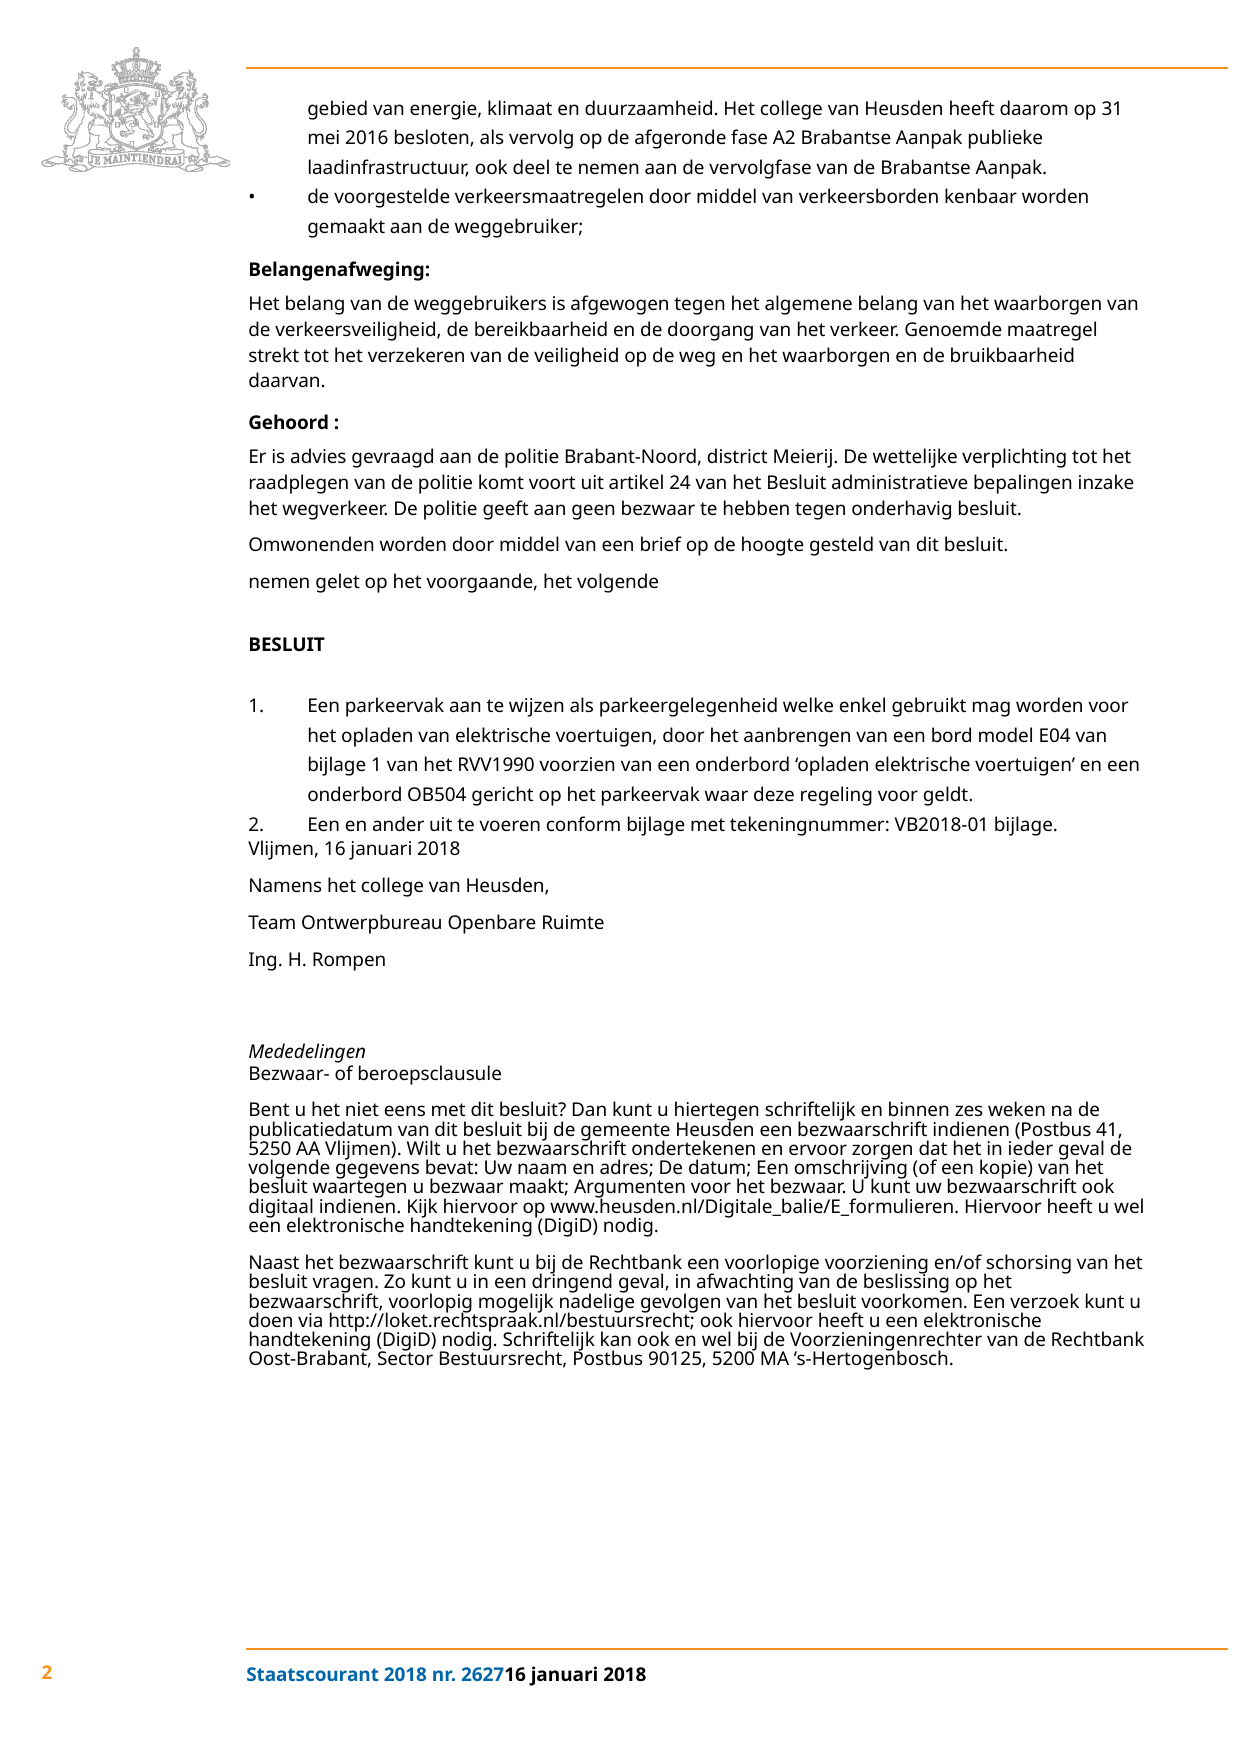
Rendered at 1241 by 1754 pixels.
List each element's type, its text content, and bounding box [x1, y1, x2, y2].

list Een en ander uit te voeren conform bijlage met tekeningnummer: VB2018-01 bijlage. [248, 811, 1152, 836]
text Vlijmen, 16 januari 2018 [248, 840, 1152, 859]
list gebied van energie, klimaat en duurzaamheid. Het college van Heusden heeft daarom op 31 mei 2016 besloten, als vervolg op de afgeronde fase A2 Brabantse Aanpak publieke laadinfrastructuur, ook deel te nemen aan de vervolgfase van de Brabantse Aanpak. [248, 95, 1152, 180]
text Belangenafweging: [248, 256, 1152, 282]
picture [41, 47, 231, 172]
text Ing. H. Rompen [248, 951, 1152, 971]
text Gehoord : [248, 409, 1152, 435]
text Bent u het niet eens met dit besluit? Dan kunt u hiertegen schriftelijk en binnen zes weken na de publicatiedatum van dit besluit bij de gemeente Heusden een bezwaarschrift indienen (Postbus 41, 5250 AA Vlijmen). Wilt u het bezwaarschrift ondertekenen en ervoor zorgen dat het in ieder geval de volgende gegevens bevat: Uw naam en adres; De datum; Een omschrijving (of een kopie) van het besluit waartegen u bezwaar maakt; Argumenten voor het bezwaar. U kunt uw bezwaarschrift ook digitaal indienen. Kijk hiervoor op www.heusden.nl/Digitale_balie/E_formulieren. Hiervoor heeft u wel een elektronische handtekening (DigiD) nodig. [248, 1101, 1152, 1236]
text Team Ontwerpbureau Openbare Ruimte [248, 914, 1152, 933]
list Een parkeervak aan te wijzen als parkeergelegenheid welke enkel gebruikt mag worden voor het opladen van elektrische voertuigen, door het aanbrengen van een bord model E04 van bijlage 1 van het RVV1990 voorzien van een onderbord ‘opladen elektrische voertuigen’ en een onderbord OB504 gericht op het parkeervak waar deze regeling voor geldt. [248, 692, 1152, 807]
text Mededelingen [248, 1039, 1152, 1064]
text Namens het college van Heusden, [248, 877, 1152, 897]
text Er is advies gevraagd aan de politie Brabant-Noord, district Meierij. De wettelijke verplichting tot het raadplegen van de politie komt voort uit artikel 24 van het Besluit administratieve bepalingen inzake het wegverkeer. De politie geeft aan geen bezwaar te hebben tegen onderhavig besluit. [248, 443, 1152, 521]
text nemen gelet op het voorgaande, het volgende [248, 568, 1152, 594]
text Het belang van de weggebruikers is afgewogen tegen het algemene belang van het waarborgen van de verkeersveiligheid, de bereikbaarheid en de doorgang van het verkeer. Genoemde maatregel strekt tot het verzekeren van de veiligheid op de weg en het waarborgen en de bruikbaarheid daarvan. [248, 290, 1152, 393]
list de voorgestelde verkeersmaatregelen door middel van verkeersborden kenbaar worden gemaakt aan de weggebruiker; [248, 183, 1152, 239]
text Naast het bezwaarschrift kunt u bij de Rechtbank een voorlopige voorziening en/of schorsing van het besluit vragen. Zo kunt u in een dringend geval, in afwachting van de beslissing op het bezwaarschrift, voorlopig mogelijk nadelige gevolgen van het besluit voorkomen. Een verzoek kunt u doen via http://loket.rechtspraak.nl/bestuursrecht; ook hiervoor heeft u een elektronische handtekening (DigiD) nodig. Schriftelijk kan ook en wel bij de Voorzieningenrechter van de Rechtbank Oost-Brabant, Sector Bestuursrecht, Postbus 90125, 5200 MA ’s-Hertogenbosch. [248, 1254, 1152, 1370]
text Bezwaar- of beroepsclausule [248, 1064, 1152, 1084]
text Omwonenden worden door middel van een brief op de hoogte gesteld van dit besluit. [248, 532, 1152, 557]
text BESLUIT [248, 631, 1152, 657]
